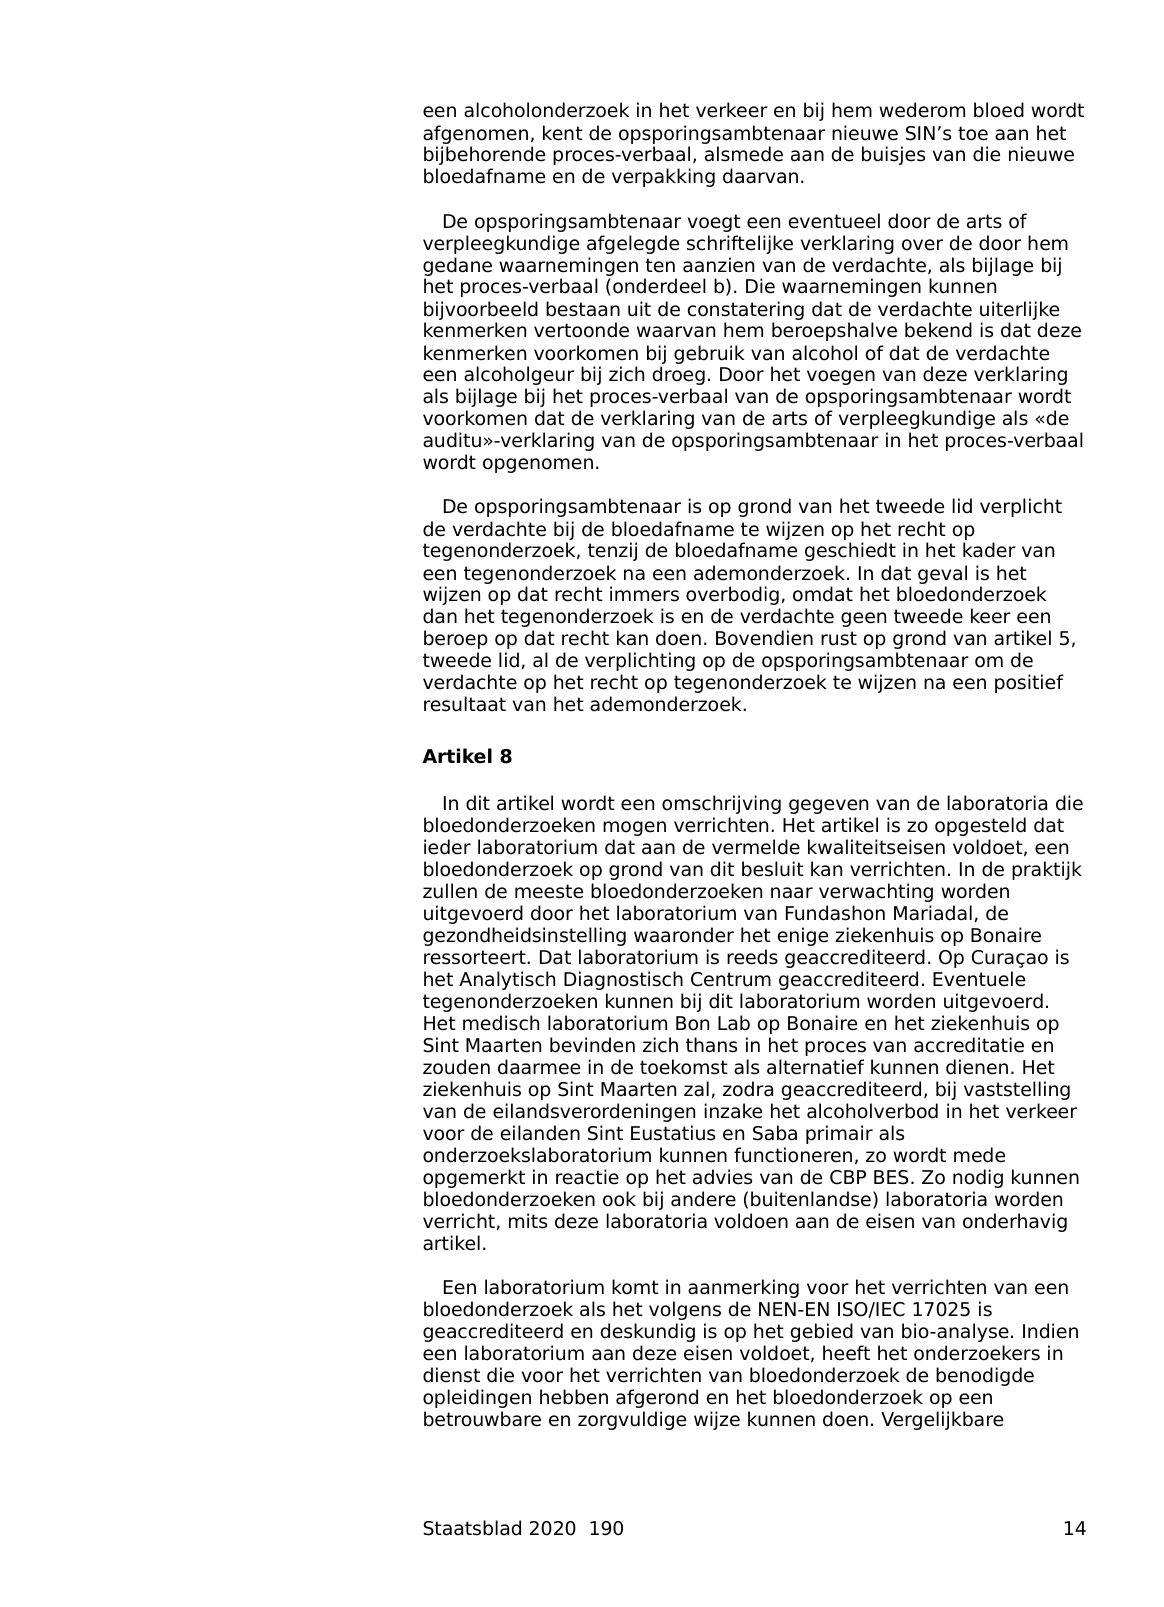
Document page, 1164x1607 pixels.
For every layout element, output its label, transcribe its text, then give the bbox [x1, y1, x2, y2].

text Een laboratorium komt in aanmerking voor het verrichten van een bloedonderzoek als het volgens de NEN-EN ISO/IEC 17025 is geaccrediteerd en deskundig is op het gebied van bio-analyse. Indien een laboratorium aan deze eisen voldoet, heeft het onderzoekers in dienst die voor het verrichten van bloedonderzoek de benodigde opleidingen hebben afgerond en het bloedonderzoek op een betrouwbare en zorgvuldige wijze kunnen doen. Vergelijkbare [422, 1277, 1087, 1431]
text een alcoholonderzoek in het verkeer en bij hem wederom bloed wordt afgenomen, kent de opsporingsambtenaar nieuwe SIN’s toe aan het bijbehorende proces-verbaal, alsmede aan de buisjes van die nieuwe bloedafname en de verpakking daarvan. [422, 100, 1087, 188]
subtitle Artikel 8 [422, 746, 1087, 768]
text In dit artikel wordt een omschrijving gegeven van de laboratoria die bloedonderzoeken mogen verrichten. Het artikel is zo opgesteld dat ieder laboratorium dat aan de vermelde kwaliteitseisen voldoet, een bloedonderzoek op grond van dit besluit kan verrichten. In de praktijk zullen de meeste bloedonderzoeken naar verwachting worden uitgevoerd door het laboratorium van Fundashon Mariadal, de gezondheidsinstelling waaronder het enige ziekenhuis op Bonaire ressorteert. Dat laboratorium is reeds geaccrediteerd. Op Curaçao is het Analytisch Diagnostisch Centrum geaccrediteerd. Eventuele tegenonderzoeken kunnen bij dit laboratorium worden uitgevoerd. Het medisch laboratorium Bon Lab op Bonaire en het ziekenhuis op Sint Maarten bevinden zich thans in het proces van accreditatie en zouden daarmee in de toekomst als alternatief kunnen dienen. Het ziekenhuis op Sint Maarten zal, zodra geaccrediteerd, bij vaststelling van de eilandsverordeningen inzake het alcoholverbod in het verkeer voor de eilanden Sint Eustatius en Saba primair als onderzoekslaboratorium kunnen functioneren, zo wordt mede opgemerkt in reactie op het advies van de CBP BES. Zo nodig kunnen bloedonderzoeken ook bij andere (buitenlandse) laboratoria worden verricht, mits deze laboratoria voldoen aan de eisen van onderhavig artikel. [422, 793, 1087, 1255]
text De opsporingsambtenaar voegt een eventueel door de arts of verpleegkundige afgelegde schriftelijke verklaring over de door hem gedane waarnemingen ten aanzien van de verdachte, als bijlage bij het proces-verbaal (onderdeel b). Die waarnemingen kunnen bijvoorbeeld bestaan uit de constatering dat de verdachte uiterlijke kenmerken vertoonde waarvan hem beroepshalve bekend is dat deze kenmerken voorkomen bij gebruik van alcohol of dat de verdachte een alcoholgeur bij zich droeg. Door het voegen van deze verklaring als bijlage bij het proces-verbaal van de opsporingsambtenaar wordt voorkomen dat de verklaring van de arts of verpleegkundige als «de auditu»-verklaring van de opsporingsambtenaar in het proces-verbaal wordt opgenomen. [422, 211, 1087, 474]
text De opsporingsambtenaar is op grond van het tweede lid verplicht de verdachte bij de bloedafname te wijzen op het recht op tegenonderzoek, tenzij de bloedafname geschiedt in het kader van een tegenonderzoek na een ademonderzoek. In dat geval is het wijzen op dat recht immers overbodig, omdat het bloedonderzoek dan het tegenonderzoek is en de verdachte geen tweede keer een beroep op dat recht kan doen. Bovendien rust op grond van artikel 5, tweede lid, al de verplichting op de opsporingsambtenaar om de verdachte op het recht op tegenonderzoek te wijzen na een positief resultaat van het ademonderzoek. [422, 496, 1087, 716]
